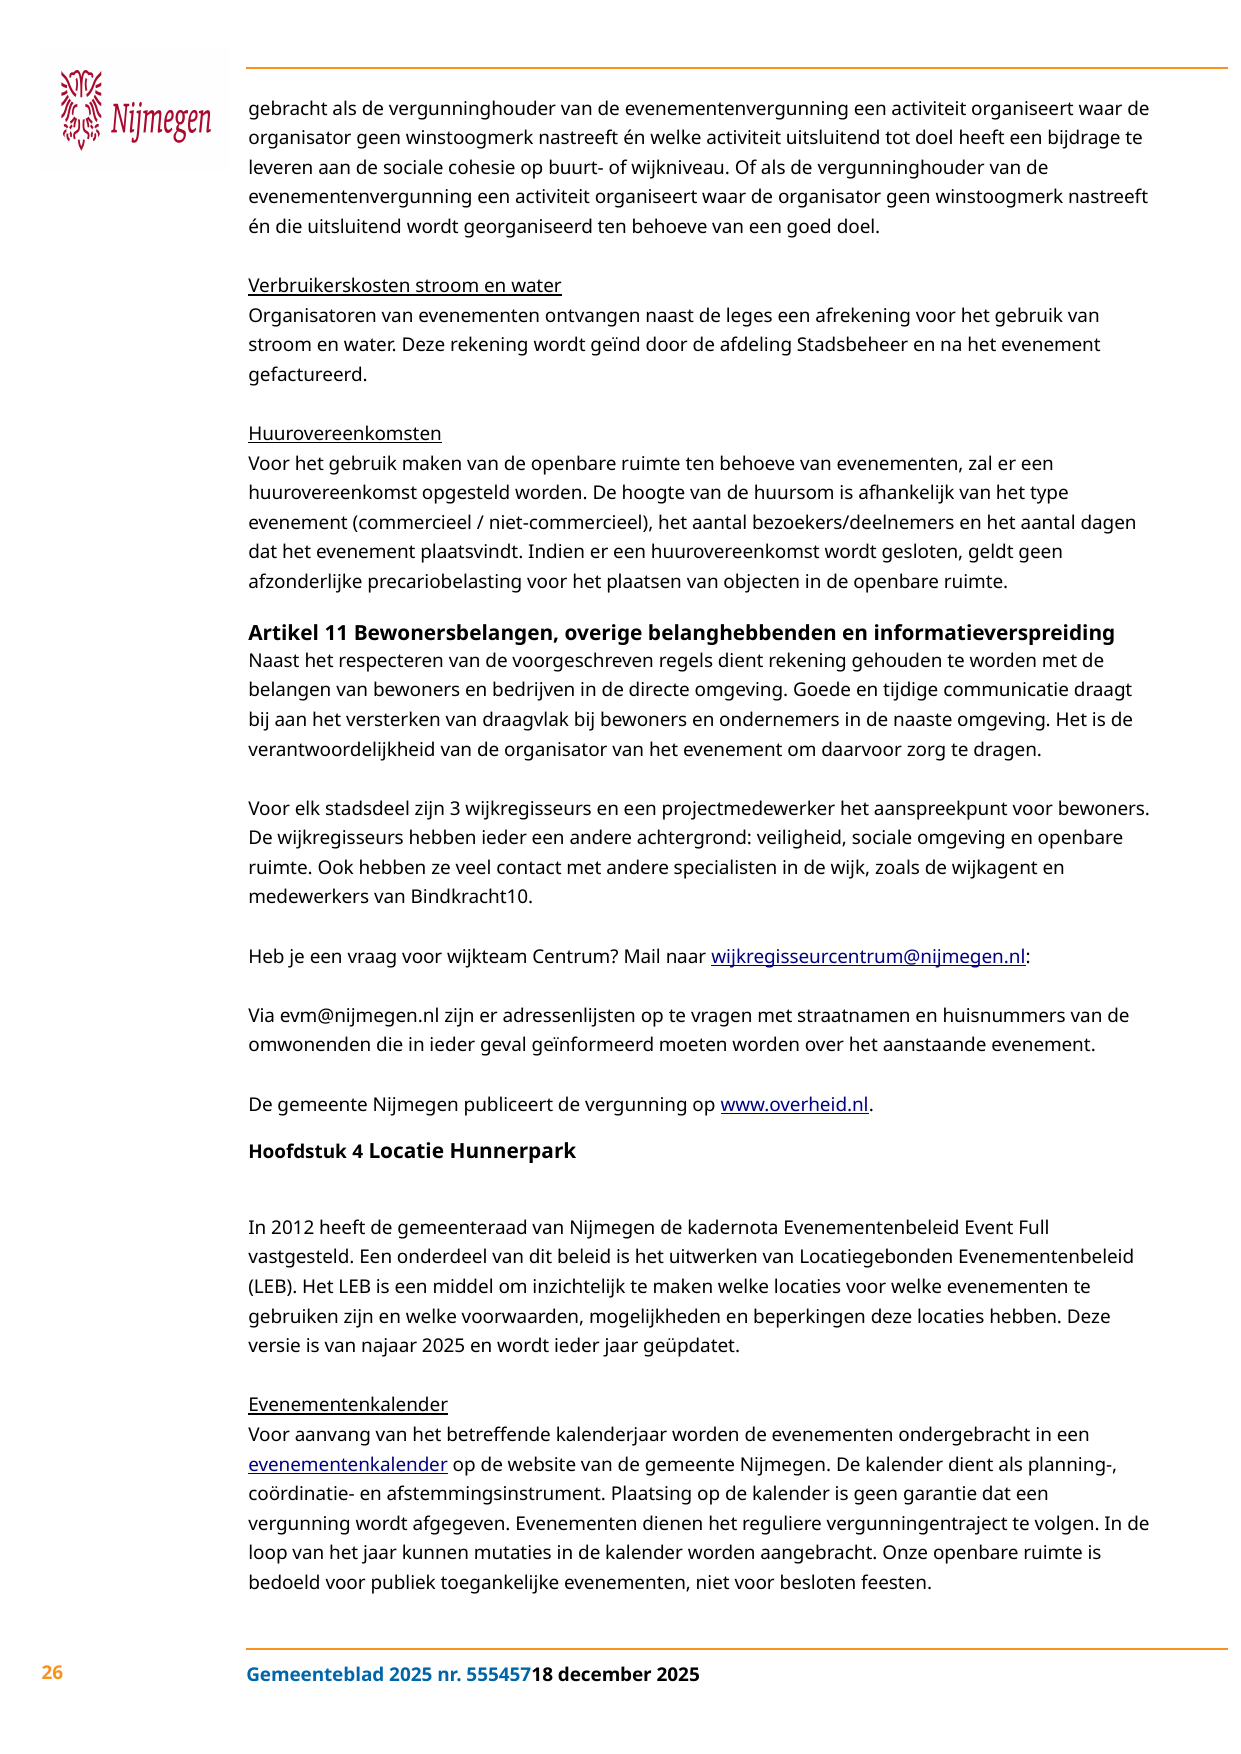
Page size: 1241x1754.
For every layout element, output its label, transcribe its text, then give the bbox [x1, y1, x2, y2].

text Evenementenkalender [248, 1392, 1152, 1417]
text Via evm@nijmegen.nl zijn er adressenlijsten op te vragen met straatnamen en huisnummers van de omwonenden die in ieder geval geïnformeerd moeten worden over het aanstaande evenement. [248, 1002, 1152, 1057]
text Voor aanvang van het betreffende kalenderjaar worden de evenementen ondergebracht in een evenementenkalender op de website van de gemeente Nijmegen. De kalender dient als planning-, coördinatie- en afstemmingsinstrument. Plaatsing op de kalender is geen garantie dat een vergunning wordt afgegeven. Evenementen dienen het reguliere vergunningentraject te volgen. In de loop van het jaar kunnen mutaties in de kalender worden aangebracht. Onze openbare ruimte is bedoeld voor publiek toegankelijke evenementen, niet voor besloten feesten. [248, 1421, 1152, 1595]
text Heb je een vraag voor wijkteam Centrum? Mail naar wijkregisseurcentrum@nijmegen.nl: [248, 943, 1152, 968]
text Naast het respecteren van de voorgeschreven regels dient rekening gehouden te worden met de belangen van bewoners en bedrijven in de directe omgeving. Goede en tijdige communicatie draagt bij aan het versterken van draagvlak bij bewoners en ondernemers in de naaste omgeving. Het is de verantwoordelijkheid van de organisator van het evenement om daarvoor zorg te dragen. [248, 647, 1152, 761]
text Organisatoren van evenementen ontvangen naast de leges een afrekening voor het gebruik van stroom en water. Deze rekening wordt geïnd door de afdeling Stadsbeheer en na het evenement gefactureerd. [248, 302, 1152, 387]
text In 2012 heeft de gemeenteraad van Nijmegen de kadernota Evenementenbeleid Event Full vastgesteld. Een onderdeel van dit beleid is het uitwerken van Locatiegebonden Evenementenbeleid (LEB). Het LEB is een middel om inzichtelijk te maken welke locaties voor welke evenementen te gebruiken zijn en welke voorwaarden, mogelijkheden en beperkingen deze locaties hebben. Deze versie is van najaar 2025 en wordt ieder jaar geüpdatet. [248, 1214, 1152, 1358]
text Verbruikerskosten stroom en water [248, 272, 1152, 298]
text Voor het gebruik maken van de openbare ruimte ten behoeve van evenementen, zal er een huurovereenkomst opgesteld worden. De hoogte van de huursom is afhankelijk van het type evenement (commercieel / niet-commercieel), het aantal bezoekers/deelnemers en het aantal dagen dat het evenement plaatsvindt. Indien er een huurovereenkomst wordt gesloten, geldt geen afzonderlijke precariobelasting voor het plaatsen van objecten in de openbare ruimte. [248, 450, 1152, 594]
text De gemeente Nijmegen publiceert de vergunning op www.overheid.nl. [248, 1091, 1152, 1116]
text gebracht als de vergunninghouder van de evenementenvergunning een activiteit organiseert waar de organisator geen winstoogmerk nastreeft én welke activiteit uitsluitend tot doel heeft een bijdrage te leveren aan de sociale cohesie op buurt- of wijkniveau. Of als de vergunninghouder van de evenementenvergunning een activiteit organiseert waar de organisator geen winstoogmerk nastreeft én die uitsluitend wordt georganiseerd ten behoeve van een goed doel. [248, 95, 1152, 239]
text Huurovereenkomsten [248, 420, 1152, 446]
text Hoofdstuk 4 Locatie Hunnerpark [248, 1136, 1152, 1165]
text Voor elk stadsdeel zijn 3 wijkregisseurs en een projectmedewerker het aanspreekpunt voor bewoners. De wijkregisseurs hebben ieder een andere achtergrond: veiligheid, sociale omgeving en openbare ruimte. Ook hebben ze veel contact met andere specialisten in de wijk, zoals de wijkagent en medewerkers van Bindkracht10. [248, 795, 1152, 909]
text Artikel 11 Bewonersbelangen, overige belanghebbenden en informatieverspreiding [248, 618, 1152, 647]
picture [41, 47, 231, 172]
